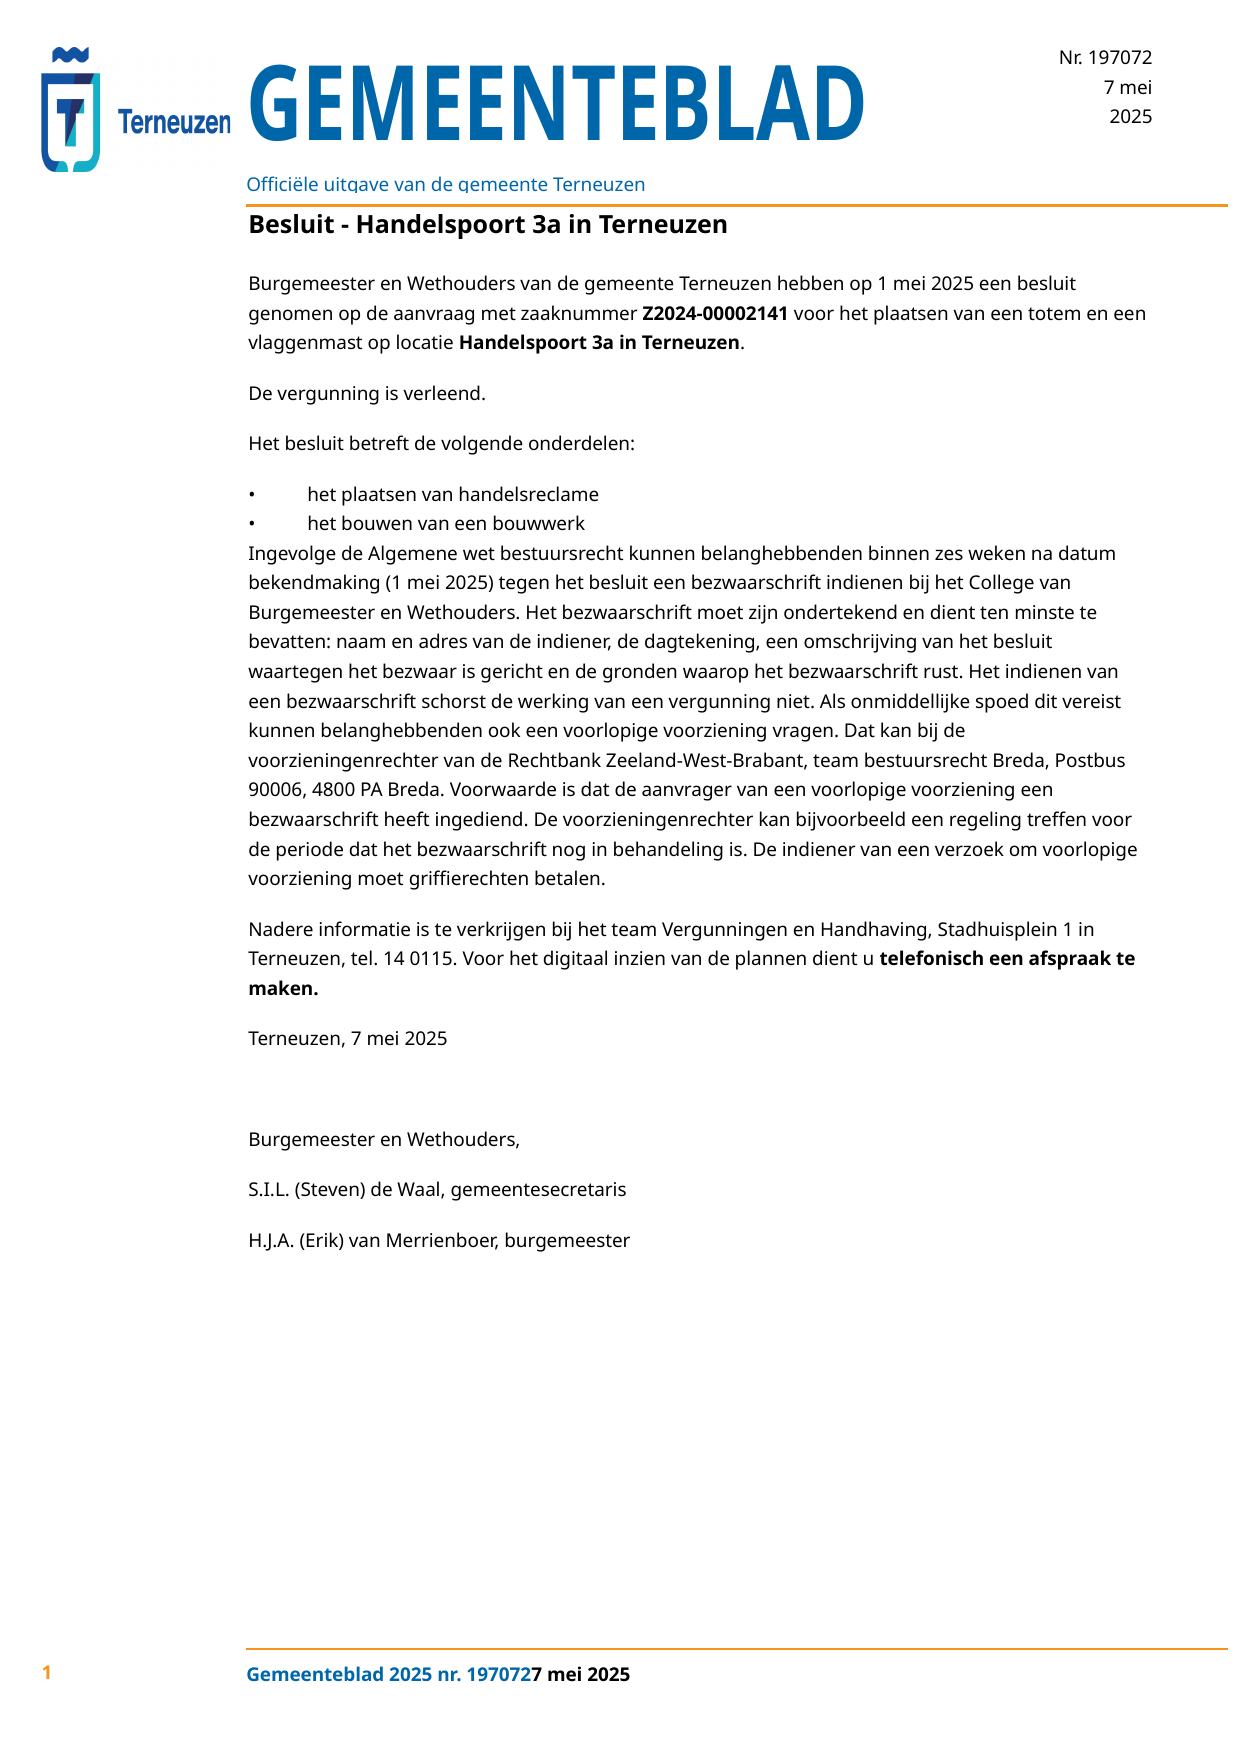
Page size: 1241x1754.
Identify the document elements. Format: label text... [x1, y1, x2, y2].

text H.J.A. (Erik) van Merrienboer, burgemeester [248, 1227, 1152, 1253]
text Terneuzen, 7 mei 2025 [248, 1025, 1152, 1051]
text Besluit - Handelspoort 3a in Terneuzen [248, 207, 1152, 241]
list het bouwen van een bouwwerk [248, 510, 1152, 536]
text S.I.L. (Steven) de Waal, gemeentesecretaris [248, 1177, 1152, 1202]
text Burgemeester en Wethouders, [248, 1126, 1152, 1152]
text Burgemeester en Wethouders van de gemeente Terneuzen hebben op 1 mei 2025 een besluit genomen op de aanvraag met zaaknummer Z2024-00002141 voor het plaatsen van een totem en een vlaggenmast op locatie Handelspoort 3a in Terneuzen. [248, 270, 1152, 355]
text Nadere informatie is te verkrijgen bij het team Vergunningen en Handhaving, Stadhuisplein 1 in Terneuzen, tel. 14 0115. Voor het digitaal inzien van de plannen dient u telefonisch een afspraak te maken. [248, 916, 1152, 1001]
text De vergunning is verleend. [248, 380, 1152, 406]
list het plaatsen van handelsreclame [248, 481, 1152, 506]
text Ingevolge de Algemene wet bestuursrecht kunnen belanghebbenden binnen zes weken na datum bekendmaking (1 mei 2025) tegen het besluit een bezwaarschrift indienen bij het College van Burgemeester en Wethouders. Het bezwaarschrift moet zijn ondertekend en dient ten minste te bevatten: naam en adres van de indiener, de dagtekening, een omschrijving van het besluit waartegen het bezwaar is gericht en de gronden waarop het bezwaarschrift rust. Het indienen van een bezwaarschrift schorst de werking van een vergunning niet. Als onmiddellijke spoed dit vereist kunnen belanghebbenden ook een voorlopige voorziening vragen. Dat kan bij de voorzieningenrechter van de Rechtbank Zeeland-West-Brabant, team bestuursrecht Breda, Postbus 90006, 4800 PA Breda. Voorwaarde is dat de aanvrager van een voorlopige voorziening een bezwaarschrift heeft ingediend. De voorzieningenrechter kan bijvoorbeeld een regeling treffen voor de periode dat het bezwaarschrift nog in behandeling is. De indiener van een verzoek om voorlopige voorziening moet griffierechten betalen. [248, 540, 1152, 891]
text Het besluit betreft de volgende onderdelen: [248, 430, 1152, 456]
picture [41, 47, 231, 172]
